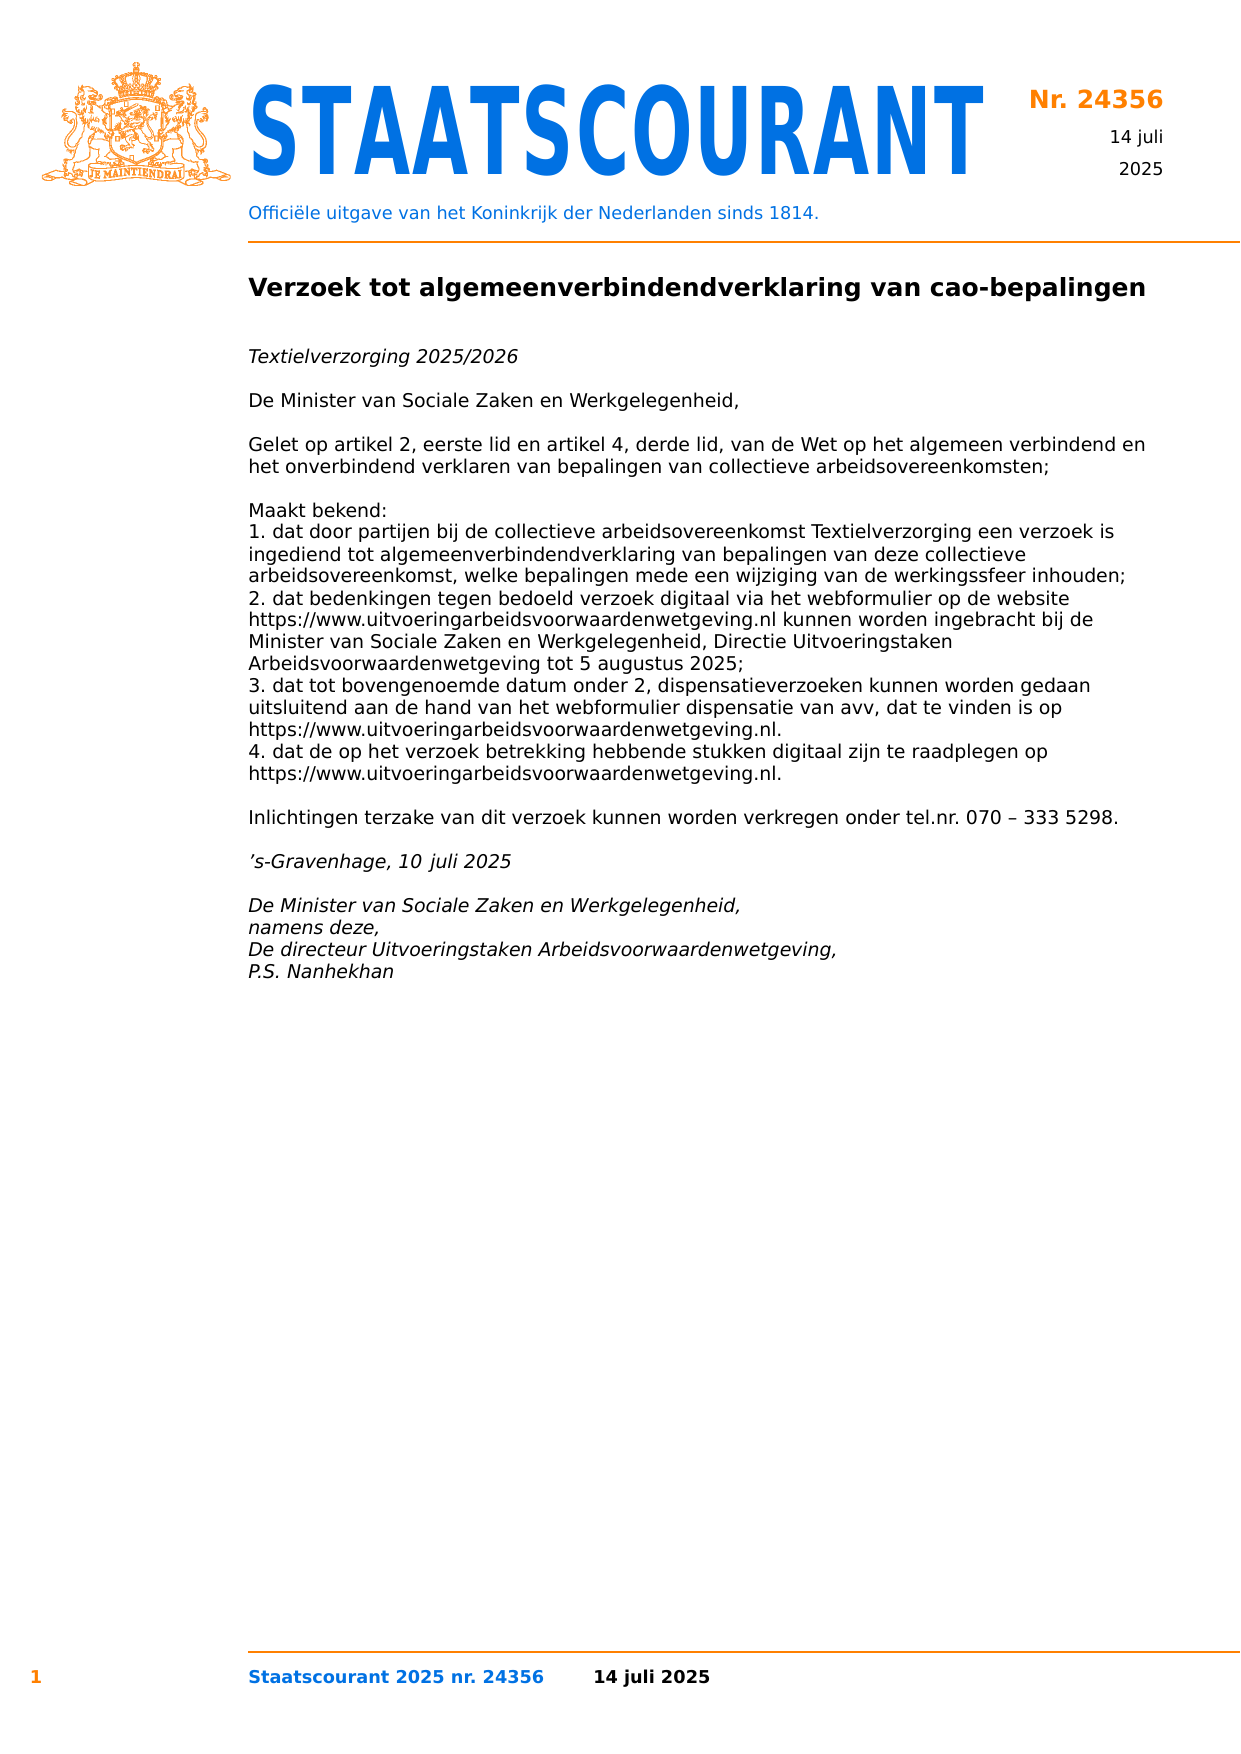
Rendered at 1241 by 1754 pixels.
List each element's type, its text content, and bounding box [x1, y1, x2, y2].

table_header Nr. 24356 [998, 62, 1240, 121]
text De Minister van Sociale Zaken en Werkgelegenheid, namens deze, De directeur Uitvoeringstaken Arbeidsvoorwaardenwetgeving, P.S. Nanhekhan [248, 895, 1163, 983]
text 3. dat tot bovengenoemde datum onder 2, dispensatieverzoeken kunnen worden gedaan uitsluitend aan de hand van het webformulier dispensatie van avv, dat te vinden is op https://www.uitvoeringarbeidsvoorwaardenwetgeving.nl. [248, 675, 1163, 741]
text ’s-Gravenhage, 10 juli 2025 [248, 851, 1163, 873]
text Textielverzorging 2025/2026 [248, 346, 1163, 368]
text Inlichtingen terzake van dit verzoek kunnen worden verkregen onder tel.nr. 070 – 333 5298. [248, 807, 1163, 829]
table_header [25, 62, 248, 241]
text De Minister van Sociale Zaken en Werkgelegenheid, [248, 390, 1163, 412]
text Maakt bekend: [248, 499, 1163, 521]
table_header STAATSCOURANT [248, 62, 998, 203]
subtitle Verzoek tot algemeenverbindendverklaring van cao-bepalingen [248, 273, 1163, 302]
text 2. dat bedenkingen tegen bedoeld verzoek digitaal via het webformulier op de website https://www.uitvoeringarbeidsvoorwaardenwetgeving.nl kunnen worden ingebracht bij de Minister van Sociale Zaken en Werkgelegenheid, Directie Uitvoeringstaken Arbeidsvoorwaardenwetgeving tot 5 augustus 2025; [248, 587, 1163, 675]
text 1. dat door partijen bij de collectieve arbeidsovereenkomst Textielverzorging een verzoek is ingediend tot algemeenverbindendverklaring van bepalingen van deze collectieve arbeidsovereenkomst, welke bepalingen mede een wijziging van de werkingssfeer inhouden; [248, 521, 1163, 587]
table_cell 2025 [998, 153, 1240, 203]
table_cell 14 juli [998, 121, 1240, 153]
picture [41, 62, 231, 186]
text 4. dat de op het verzoek betrekking hebbende stukken digitaal zijn te raadplegen op https://www.uitvoeringarbeidsvoorwaardenwetgeving.nl. [248, 741, 1163, 785]
text Gelet op artikel 2, eerste lid en artikel 4, derde lid, van de Wet op het algemeen verbindend en het onverbindend verklaren van bepalingen van collectieve arbeidsovereenkomsten; [248, 434, 1163, 478]
table_cell Officiële uitgave van het Koninkrijk der Nederlanden sinds 1814. [248, 203, 1240, 241]
